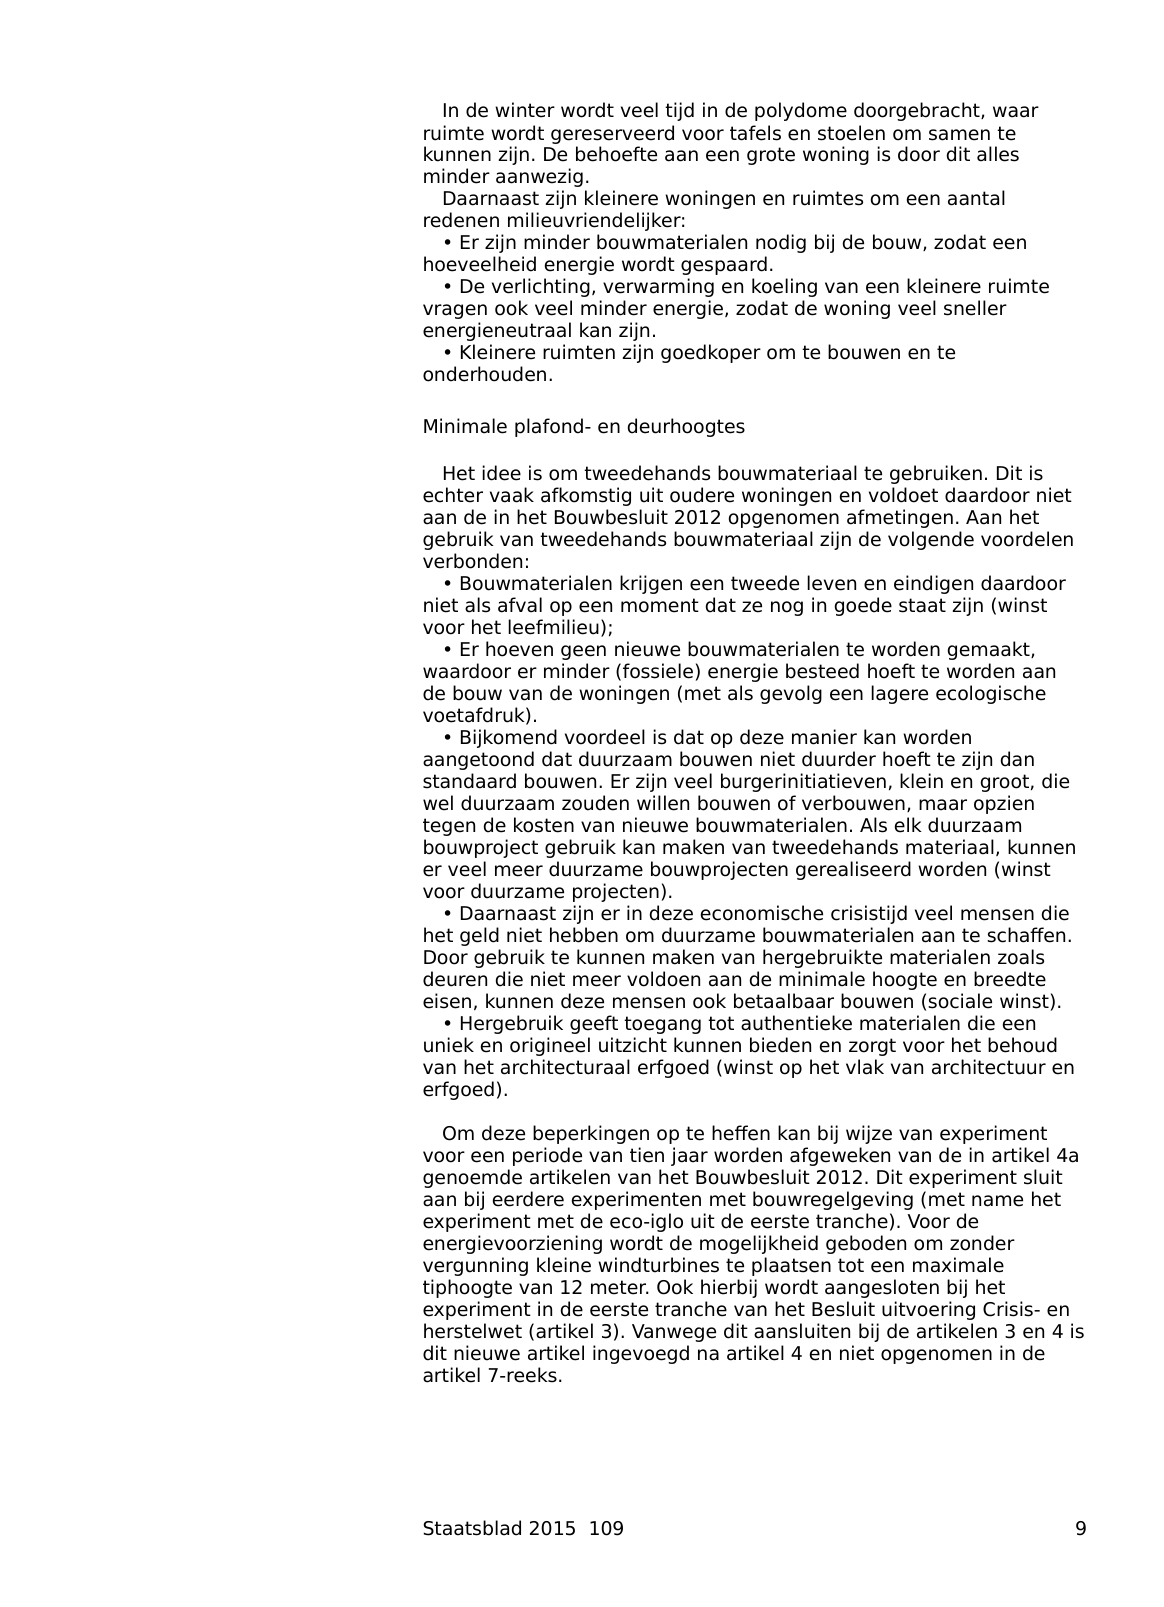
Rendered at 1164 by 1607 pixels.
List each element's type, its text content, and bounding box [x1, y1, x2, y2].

text • Hergebruik geeft toegang tot authentieke materialen die een uniek en origineel uitzicht kunnen bieden en zorgt voor het behoud van het architecturaal erfgoed (winst op het vlak van architectuur en erfgoed). [422, 1013, 1087, 1101]
text • Er zijn minder bouwmaterialen nodig bij de bouw, zodat een hoeveelheid energie wordt gespaard. [422, 232, 1087, 276]
text Om deze beperkingen op te heffen kan bij wijze van experiment voor een periode van tien jaar worden afgeweken van de in artikel 4a genoemde artikelen van het Bouwbesluit 2012. Dit experiment sluit aan bij eerdere experimenten met bouwregelgeving (met name het experiment met de eco-iglo uit de eerste tranche). Voor de energievoorziening wordt de mogelijkheid geboden om zonder vergunning kleine windturbines te plaatsen tot een maximale tiphoogte van 12 meter. Ook hierbij wordt aangesloten bij het experiment in de eerste tranche van het Besluit uitvoering Crisis- en herstelwet (artikel 3). Vanwege dit aansluiten bij de artikelen 3 en 4 is dit nieuwe artikel ingevoegd na artikel 4 en niet opgenomen in de artikel 7-reeks. [422, 1123, 1087, 1386]
text • De verlichting, verwarming en koeling van een kleinere ruimte vragen ook veel minder energie, zodat de woning veel sneller energieneutraal kan zijn. [422, 276, 1087, 342]
text • Er hoeven geen nieuwe bouwmaterialen te worden gemaakt, waardoor er minder (fossiele) energie besteed hoeft te worden aan de bouw van de woningen (met als gevolg een lagere ecologische voetafdruk). [422, 639, 1087, 727]
text Daarnaast zijn kleinere woningen en ruimtes om een aantal redenen milieuvriendelijker: [422, 188, 1087, 232]
subtitle Minimale plafond- en deurhoogtes [422, 416, 1087, 438]
text • Bouwmaterialen krijgen een tweede leven en eindigen daardoor niet als afval op een moment dat ze nog in goede staat zijn (winst voor het leefmilieu); [422, 573, 1087, 639]
text • Kleinere ruimten zijn goedkoper om te bouwen en te onderhouden. [422, 342, 1087, 386]
text In de winter wordt veel tijd in de polydome doorgebracht, waar ruimte wordt gereserveerd voor tafels en stoelen om samen te kunnen zijn. De behoefte aan een grote woning is door dit alles minder aanwezig. [422, 100, 1087, 188]
text Het idee is om tweedehands bouwmateriaal te gebruiken. Dit is echter vaak afkomstig uit oudere woningen en voldoet daardoor niet aan de in het Bouwbesluit 2012 opgenomen afmetingen. Aan het gebruik van tweedehands bouwmateriaal zijn de volgende voordelen verbonden: [422, 463, 1087, 573]
text • Daarnaast zijn er in deze economische crisistijd veel mensen die het geld niet hebben om duurzame bouwmaterialen aan te schaffen. Door gebruik te kunnen maken van hergebruikte materialen zoals deuren die niet meer voldoen aan de minimale hoogte en breedte eisen, kunnen deze mensen ook betaalbaar bouwen (sociale winst). [422, 903, 1087, 1013]
text • Bijkomend voordeel is dat op deze manier kan worden aangetoond dat duurzaam bouwen niet duurder hoeft te zijn dan standaard bouwen. Er zijn veel burgerinitiatieven, klein en groot, die wel duurzaam zouden willen bouwen of verbouwen, maar opzien tegen de kosten van nieuwe bouwmaterialen. Als elk duurzaam bouwproject gebruik kan maken van tweedehands materiaal, kunnen er veel meer duurzame bouwprojecten gerealiseerd worden (winst voor duurzame projecten). [422, 727, 1087, 903]
